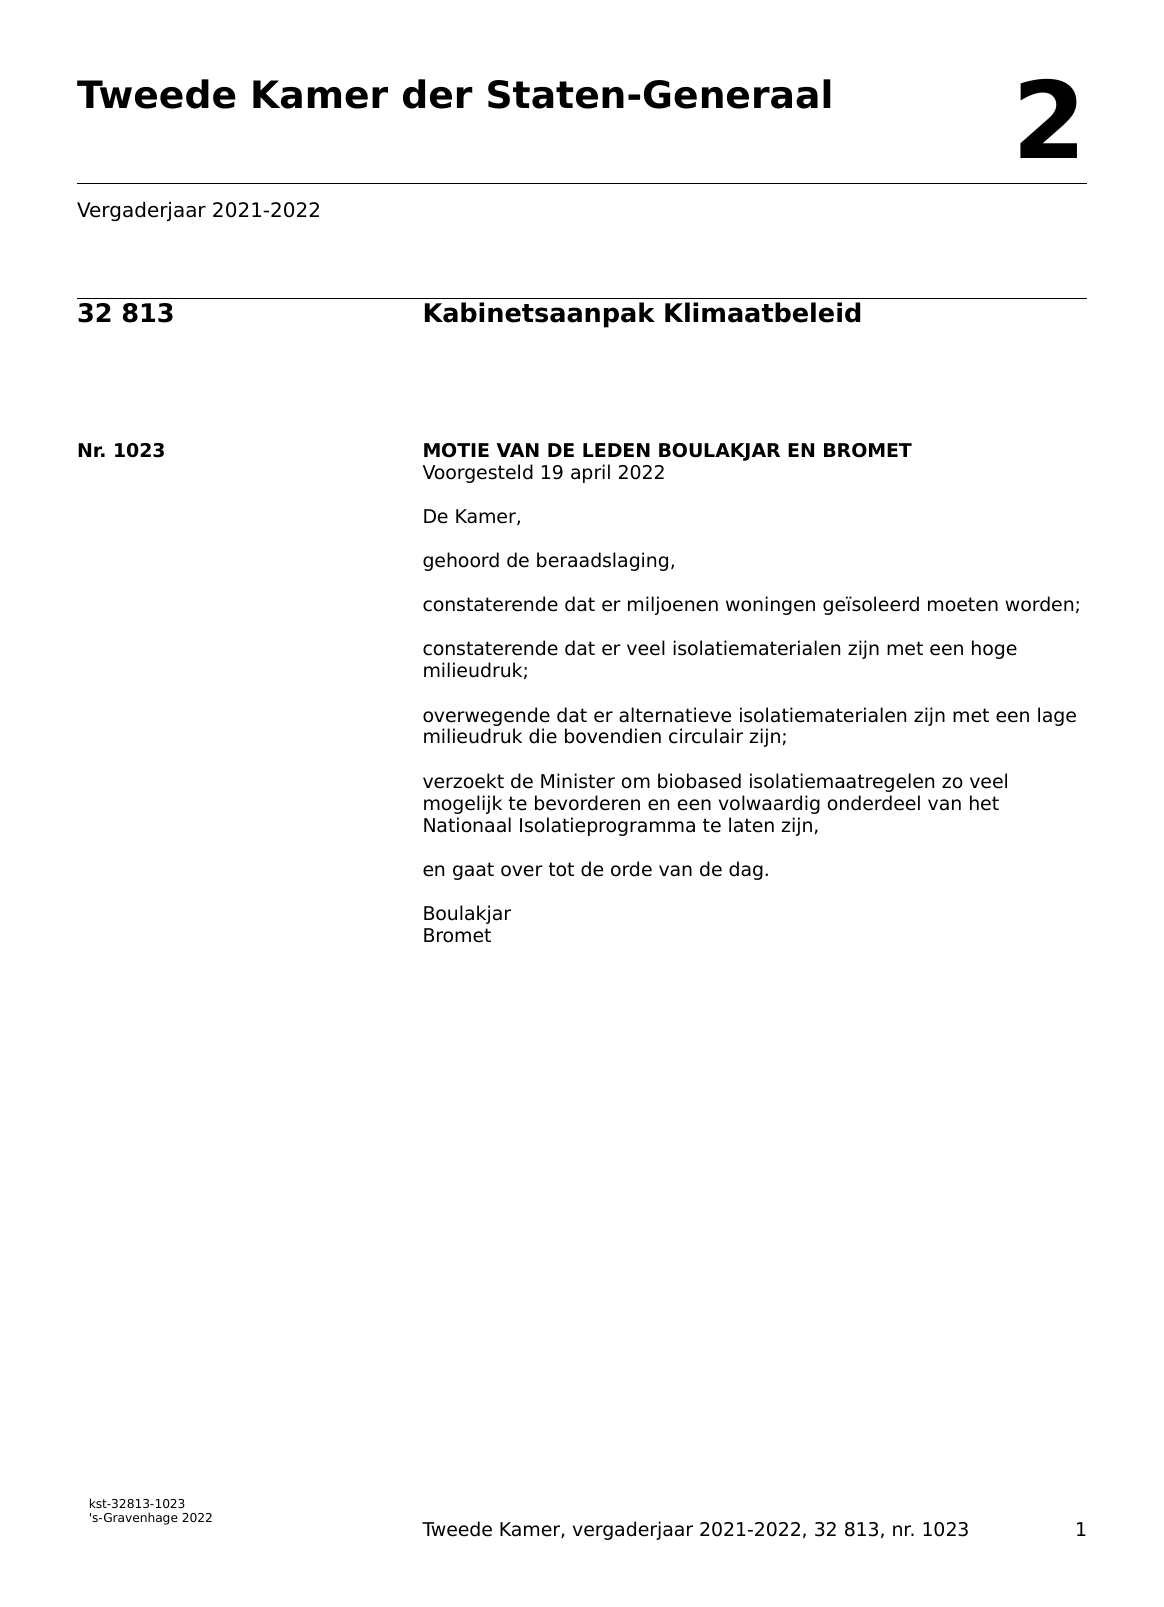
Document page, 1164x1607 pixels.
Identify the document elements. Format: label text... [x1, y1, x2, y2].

text Boulakjar [422, 903, 1087, 925]
text Voorgesteld 19 april 2022 [422, 462, 1087, 484]
text gehoord de beraadslaging, [422, 550, 1087, 572]
text verzoekt de Minister om biobased isolatiemaatregelen zo veel mogelijk te bevorderen en een volwaardig onderdeel van het Nationaal Isolatieprogramma te laten zijn, [422, 771, 1087, 837]
text constaterende dat er miljoenen woningen geïsoleerd moeten worden; [422, 594, 1087, 616]
table_cell Vergaderjaar 2021-2022 [77, 184, 1087, 298]
text kst-32813-1023 [88, 1497, 323, 1511]
text constaterende dat er veel isolatiematerialen zijn met een hoge milieudruk; [422, 638, 1087, 682]
text en gaat over tot de orde van de dag. [422, 859, 1087, 881]
text De Kamer, [422, 506, 1087, 528]
subtitle Nr. 1023 MOTIE VAN DE LEDEN BOULAKJAR EN BROMET [77, 440, 1087, 462]
text Bromet [422, 925, 1087, 947]
text 's-Gravenhage 2022 [88, 1511, 323, 1525]
subtitle 32 813 Kabinetsaanpak Klimaatbeleid [77, 299, 1087, 329]
text overwegende dat er alternatieve isolatiematerialen zijn met een lage milieudruk die bovendien circulair zijn; [422, 704, 1087, 748]
table_header 2 [886, 59, 1087, 183]
table_header Tweede Kamer der Staten-Generaal [77, 59, 886, 183]
